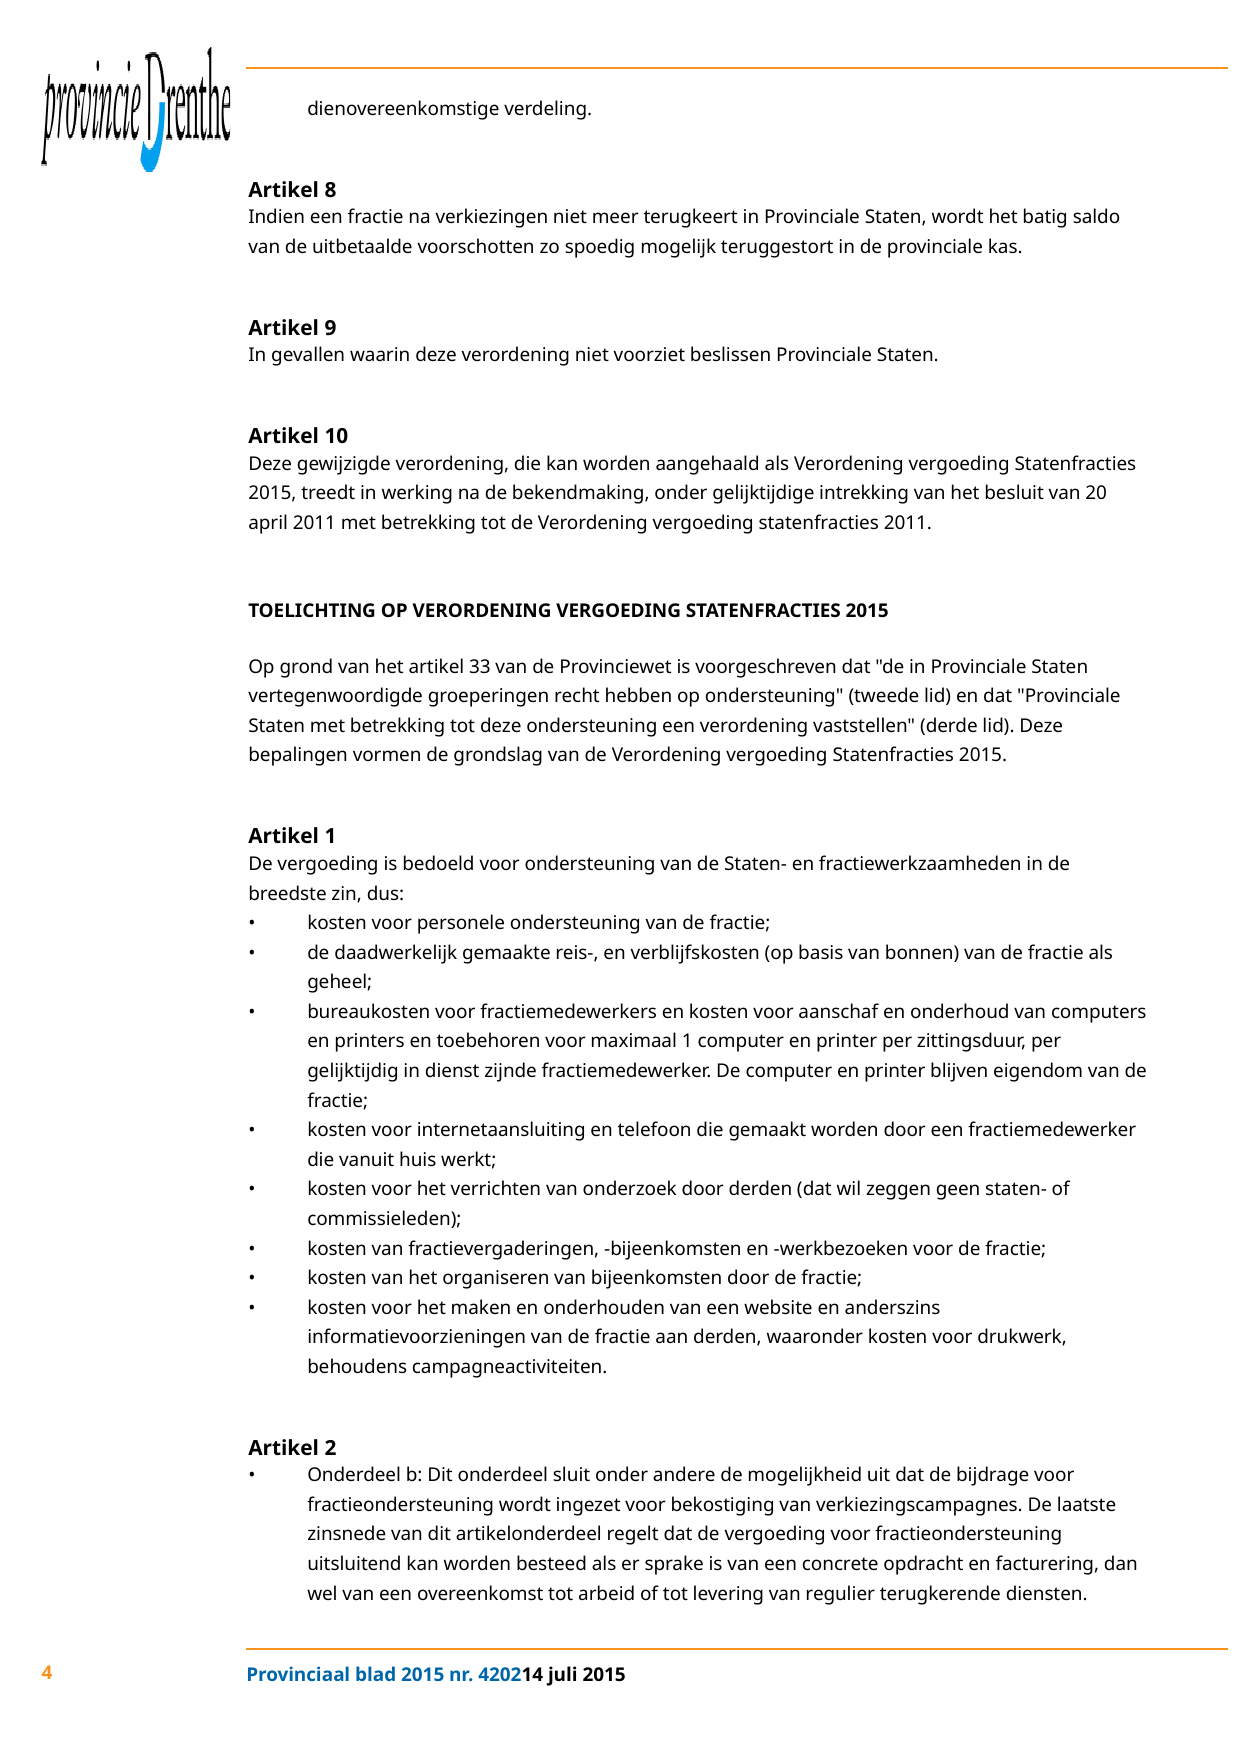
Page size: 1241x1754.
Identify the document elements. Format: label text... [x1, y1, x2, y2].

list kosten voor internetaansluiting en telefoon die gemaakt worden door een fractiemedewerker die vanuit huis werkt; [248, 1116, 1152, 1172]
list bureaukosten voor fractiemedewerkers en kosten voor aanschaf en onderhoud van computers en printers en toebehoren voor maximaal 1 computer en printer per zittingsduur, per gelijktijdig in dienst zijnde fractiemedewerker. De computer en printer blijven eigendom van de fractie; [248, 998, 1152, 1112]
list kosten voor het verrichten van onderzoek door derden (dat wil zeggen geen staten- of commissieleden); [248, 1176, 1152, 1231]
text Artikel 9 [248, 313, 1152, 341]
text TOELICHTING OP VERORDENING VERGOEDING STATENFRACTIES 2015 [248, 598, 1152, 623]
text Op grond van het artikel 33 van de Provinciewet is voorgeschreven dat "de in Provinciale Staten vertegenwoordigde groeperingen recht hebben op ondersteuning" (tweede lid) en dat "Provinciale Staten met betrekking tot deze ondersteuning een verordening vaststellen" (derde lid). Deze bepalingen vormen de grondslag van de Verordening vergoeding Statenfracties 2015. [248, 653, 1152, 767]
list kosten voor het maken en onderhouden van een website en anderszins informatievoorzieningen van de fractie aan derden, waaronder kosten voor drukwerk, behoudens campagneactiviteiten. [248, 1294, 1152, 1379]
list dienovereenkomstige verdeling. [248, 95, 1152, 121]
text Deze gewijzigde verordening, die kan worden aangehaald als Verordening vergoeding Statenfracties 2015, treedt in werking na de bekendmaking, onder gelijktijdige intrekking van het besluit van 20 april 2011 met betrekking tot de Verordening vergoeding statenfracties 2011. [248, 450, 1152, 534]
list Onderdeel b: Dit onderdeel sluit onder andere de mogelijkheid uit dat de bijdrage voor fractieondersteuning wordt ingezet voor bekostiging van verkiezingscampagnes. De laatste zinsnede van dit artikelonderdeel regelt dat de vergoeding voor fractieondersteuning uitsluitend kan worden besteed als er sprake is van een concrete opdracht en facturering, dan wel van een overeenkomst tot arbeid of tot levering van regulier terugkerende diensten. [248, 1461, 1152, 1606]
picture [41, 47, 231, 172]
list kosten voor personele ondersteuning van de fractie; [248, 909, 1152, 935]
text Artikel 10 [248, 421, 1152, 450]
text Artikel 2 [248, 1433, 1152, 1461]
list de daadwerkelijk gemaakte reis-, en verblijfskosten (op basis van bonnen) van de fractie als geheel; [248, 939, 1152, 994]
text Artikel 1 [248, 822, 1152, 850]
list kosten van het organiseren van bijeenkomsten door de fractie; [248, 1264, 1152, 1290]
text Indien een fractie na verkiezingen niet meer terugkeert in Provinciale Staten, wordt het batig saldo van de uitbetaalde voorschotten zo spoedig mogelijk teruggestort in de provinciale kas. [248, 203, 1152, 258]
list kosten van fractievergaderingen, -bijeenkomsten en -werkbezoeken voor de fractie; [248, 1235, 1152, 1260]
text Artikel 8 [248, 175, 1152, 203]
text In gevallen waarin deze verordening niet voorziet beslissen Provinciale Staten. [248, 341, 1152, 367]
text De vergoeding is bedoeld voor ondersteuning van de Staten- en fractiewerkzaamheden in de breedste zin, dus: [248, 850, 1152, 905]
